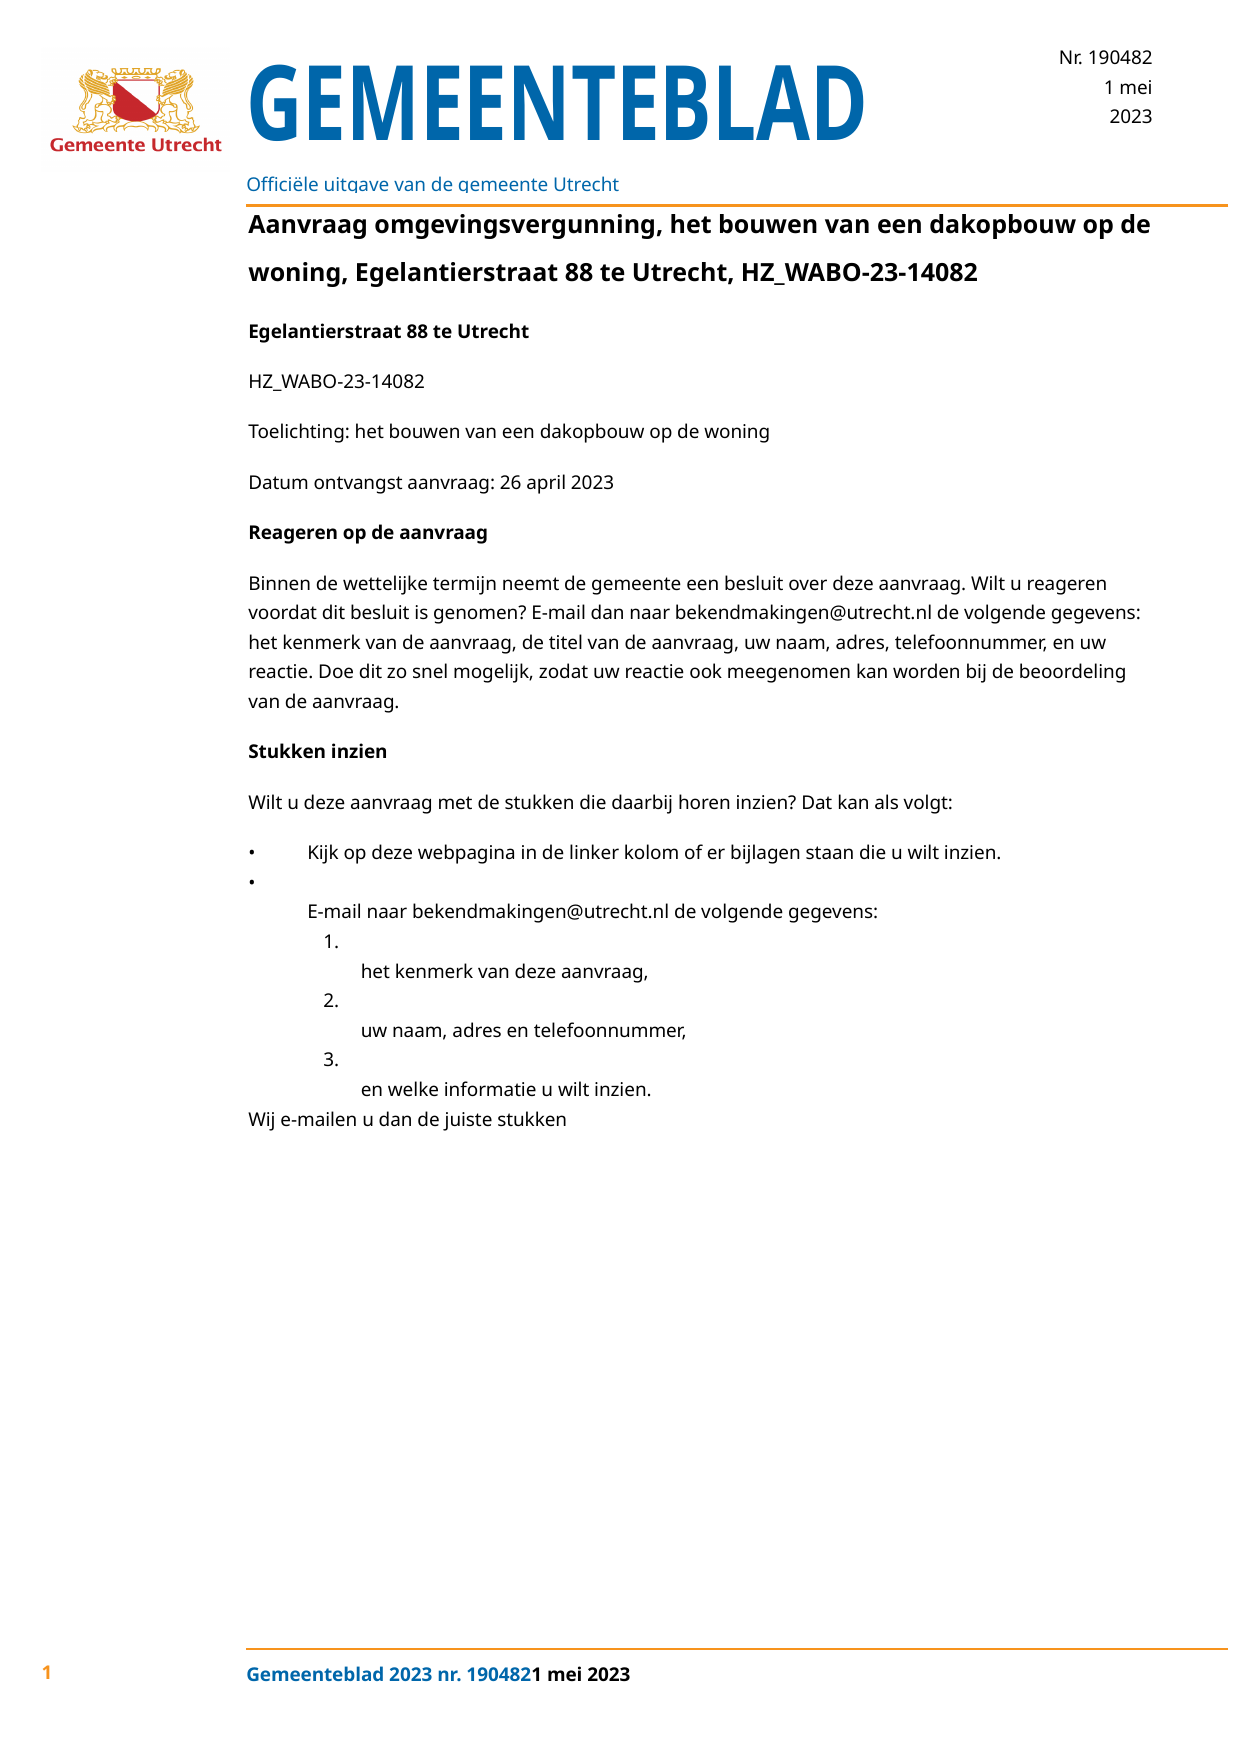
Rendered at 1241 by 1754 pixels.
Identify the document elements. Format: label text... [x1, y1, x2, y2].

text Binnen de wettelijke termijn neemt de gemeente een besluit over deze aanvraag. Wilt u reageren voordat dit besluit is genomen? E-mail dan naar bekendmakingen@utrecht.nl de volgende gegevens: het kenmerk van de aanvraag, de titel van de aanvraag, uw naam, adres, telefoonnummer, en uw reactie. Doe dit zo snel mogelijk, zodat uw reactie ook meegenomen kan worden bij de beoordeling van de aanvraag. [248, 570, 1152, 714]
list en welke informatie u wilt inzien. [323, 1076, 1152, 1102]
text Toelichting: het bouwen van een dakopbouw op de woning [248, 419, 1152, 444]
text HZ_WABO-23-14082 [248, 368, 1152, 394]
list het kenmerk van deze aanvraag, [323, 958, 1152, 984]
text Stukken inzien [248, 739, 1152, 764]
text Reageren op de aanvraag [248, 519, 1152, 545]
list E-mail naar bekendmakingen@utrecht.nl de volgende gegevens: [248, 899, 1152, 924]
text Egelantierstraat 88 te Utrecht [248, 318, 1152, 344]
text Datum ontvangst aanvraag: 26 april 2023 [248, 469, 1152, 495]
text Wij e-mailen u dan de juiste stukken [248, 1106, 1152, 1132]
text Wilt u deze aanvraag met de stukken die daarbij horen inzien? Dat kan als volgt: [248, 789, 1152, 815]
picture [41, 47, 231, 172]
list uw naam, adres en telefoonnummer, [323, 1017, 1152, 1043]
list Kijk op deze webpagina in de linker kolom of er bijlagen staan die u wilt inzien. [248, 839, 1152, 865]
text Aanvraag omgevingsvergunning, het bouwen van een dakopbouw op de woning, Egelantierstraat 88 te Utrecht, HZ_WABO-23-14082 [248, 207, 1152, 288]
